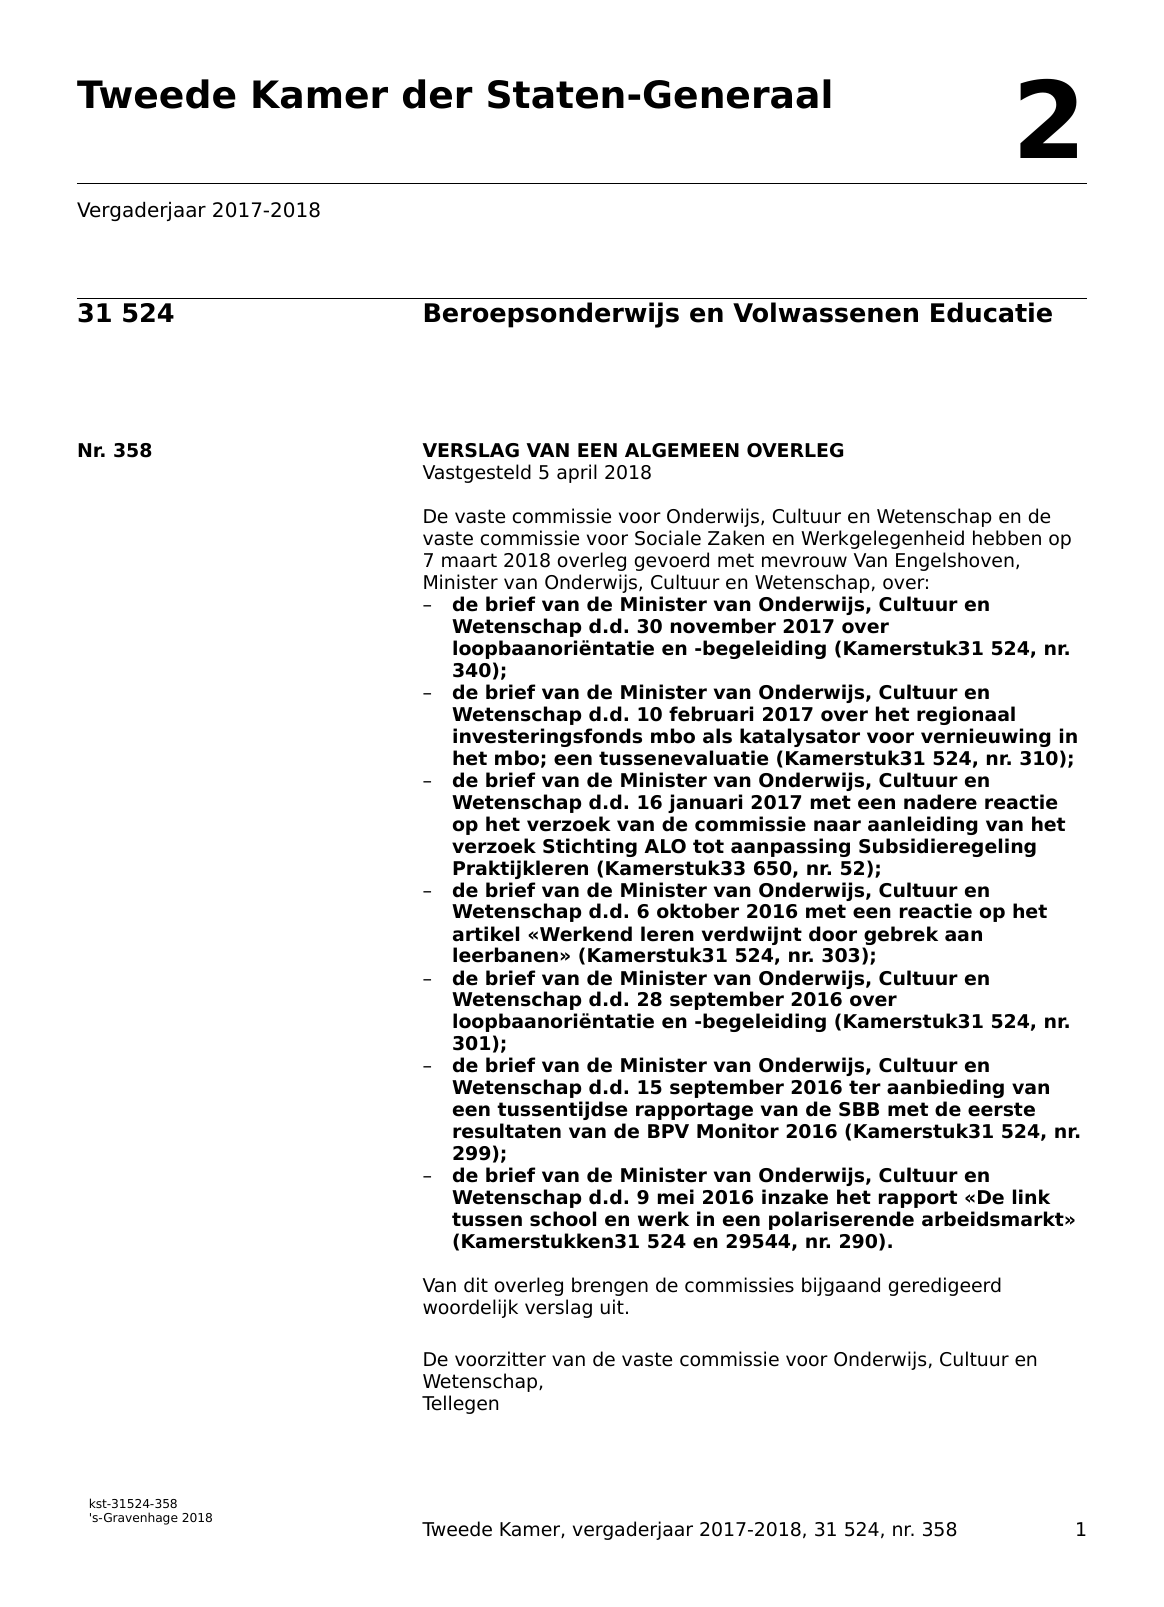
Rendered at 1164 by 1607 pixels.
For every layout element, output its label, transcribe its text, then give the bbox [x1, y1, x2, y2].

table_header Tweede Kamer der Staten-Generaal [77, 59, 886, 183]
text – de brief van de Minister van Onderwijs, Cultuur en Wetenschap d.d. 9 mei 2016 inzake het rapport «De link tussen school en werk in een polariserende arbeidsmarkt» (Kamerstukken31 524 en 29544, nr. 290). [422, 1165, 1087, 1253]
text – de brief van de Minister van Onderwijs, Cultuur en Wetenschap d.d. 10 februari 2017 over het regionaal investeringsfonds mbo als katalysator voor vernieuwing in het mbo; een tussenevaluatie (Kamerstuk31 524, nr. 310); [422, 682, 1087, 769]
subtitle 31 524 Beroepsonderwijs en Volwassenen Educatie [77, 299, 1087, 329]
text De voorzitter van de vaste commissie voor Onderwijs, Cultuur en Wetenschap, Tellegen [422, 1349, 1087, 1415]
text kst-31524-358 [88, 1497, 323, 1511]
text 's-Gravenhage 2018 [88, 1511, 323, 1525]
text De vaste commissie voor Onderwijs, Cultuur en Wetenschap en de vaste commissie voor Sociale Zaken en Werkgelegenheid hebben op 7 maart 2018 overleg gevoerd met mevrouw Van Engelshoven, Minister van Onderwijs, Cultuur en Wetenschap, over: [422, 506, 1087, 594]
text Van dit overleg brengen de commissies bijgaand geredigeerd woordelijk verslag uit. [422, 1275, 1087, 1319]
text – de brief van de Minister van Onderwijs, Cultuur en Wetenschap d.d. 16 januari 2017 met een nadere reactie op het verzoek van de commissie naar aanleiding van het verzoek Stichting ALO tot aanpassing Subsidieregeling Praktijkleren (Kamerstuk33 650, nr. 52); [422, 769, 1087, 879]
table_header 2 [886, 59, 1087, 183]
text – de brief van de Minister van Onderwijs, Cultuur en Wetenschap d.d. 30 november 2017 over loopbaanoriëntatie en -begeleiding (Kamerstuk31 524, nr. 340); [422, 594, 1087, 682]
text Vastgesteld 5 april 2018 [422, 462, 1087, 484]
subtitle Nr. 358 VERSLAG VAN EEN ALGEMEEN OVERLEG [77, 440, 1087, 462]
text – de brief van de Minister van Onderwijs, Cultuur en Wetenschap d.d. 6 oktober 2016 met een reactie op het artikel «Werkend leren verdwijnt door gebrek aan leerbanen» (Kamerstuk31 524, nr. 303); [422, 879, 1087, 967]
table_cell Vergaderjaar 2017-2018 [77, 184, 1087, 298]
text – de brief van de Minister van Onderwijs, Cultuur en Wetenschap d.d. 28 september 2016 over loopbaanoriëntatie en -begeleiding (Kamerstuk31 524, nr. 301); [422, 967, 1087, 1055]
text – de brief van de Minister van Onderwijs, Cultuur en Wetenschap d.d. 15 september 2016 ter aanbieding van een tussentijdse rapportage van de SBB met de eerste resultaten van de BPV Monitor 2016 (Kamerstuk31 524, nr. 299); [422, 1055, 1087, 1165]
